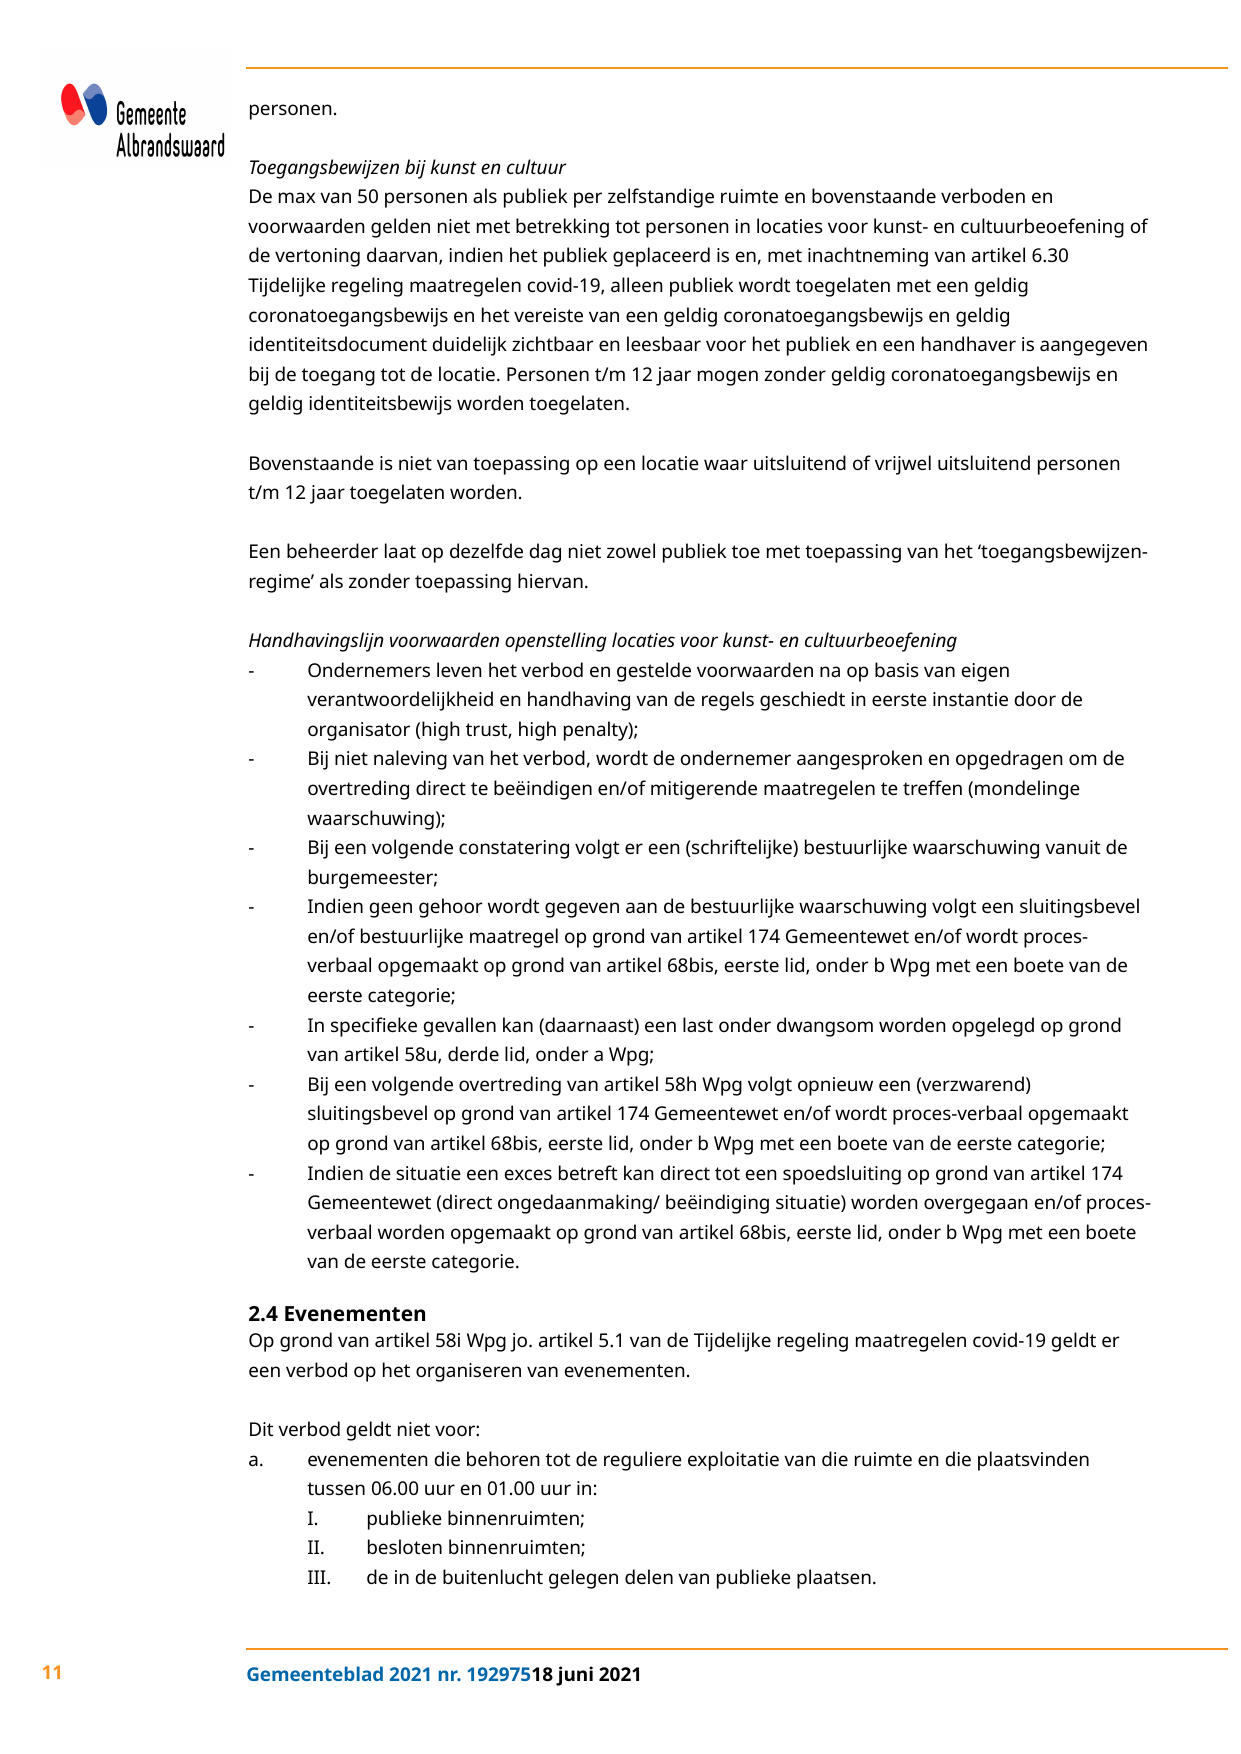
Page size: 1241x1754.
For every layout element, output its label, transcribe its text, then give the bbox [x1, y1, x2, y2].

list de in de buitenlucht gelegen delen van publieke plaatsen. [307, 1564, 1152, 1590]
text Een beheerder laat op dezelfde dag niet zowel publiek toe met toepassing van het ‘toegangsbewijzen-regime’ als zonder toepassing hiervan. [248, 538, 1152, 594]
text Toegangsbewijzen bij kunst en cultuur [248, 154, 1152, 180]
list besloten binnenruimten; [307, 1534, 1152, 1560]
text Handhavingslijn voorwaarden openstelling locaties voor kunst- en cultuurbeoefening [248, 627, 1152, 653]
text 2.4 Evenementen [248, 1299, 1152, 1327]
text personen. [248, 95, 1152, 121]
text Op grond van artikel 58i Wpg jo. artikel 5.1 van de Tijdelijke regeling maatregelen covid-19 geldt er een verbod op het organiseren van evenementen. [248, 1327, 1152, 1383]
text De max van 50 personen als publiek per zelfstandige ruimte en bovenstaande verboden en voorwaarden gelden niet met betrekking tot personen in locaties voor kunst- en cultuurbeoefening of de vertoning daarvan, indien het publiek geplaceerd is en, met inachtneming van artikel 6.30 Tijdelijke regeling maatregelen covid-19, alleen publiek wordt toegelaten met een geldig coronatoegangsbewijs en het vereiste van een geldig coronatoegangsbewijs en geldig identiteitsdocument duidelijk zichtbaar en leesbaar voor het publiek en een handhaver is aangegeven bij de toegang tot de locatie. Personen t/m 12 jaar mogen zonder geldig coronatoegangsbewijs en geldig identiteitsbewijs worden toegelaten. [248, 183, 1152, 416]
list Indien geen gehoor wordt gegeven aan de bestuurlijke waarschuwing volgt een sluitingsbevel en/of bestuurlijke maatregel op grond van artikel 174 Gemeentewet en/of wordt proces-verbaal opgemaakt op grond van artikel 68bis, eerste lid, onder b Wpg met een boete van de eerste categorie; [248, 893, 1152, 1008]
text Bovenstaande is niet van toepassing op een locatie waar uitsluitend of vrijwel uitsluitend personen t/m 12 jaar toegelaten worden. [248, 450, 1152, 505]
list publieke binnenruimten; [307, 1505, 1152, 1531]
list Bij een volgende constatering volgt er een (schriftelijke) bestuurlijke waarschuwing vanuit de burgemeester; [248, 834, 1152, 890]
picture [41, 47, 231, 172]
text Dit verbod geldt niet voor: [248, 1416, 1152, 1442]
list Bij niet naleving van het verbod, wordt de ondernemer aangesproken en opgedragen om de overtreding direct te beëindigen en/of mitigerende maatregelen te treffen (mondelinge waarschuwing); [248, 746, 1152, 831]
list In specifieke gevallen kan (daarnaast) een last onder dwangsom worden opgelegd op grond van artikel 58u, derde lid, onder a Wpg; [248, 1012, 1152, 1067]
list Indien de situatie een exces betreft kan direct tot een spoedsluiting op grond van artikel 174 Gemeentewet (direct ongedaanmaking/ beëindiging situatie) worden overgegaan en/of proces-verbaal worden opgemaakt op grond van artikel 68bis, eerste lid, onder b Wpg met een boete van de eerste categorie. [248, 1160, 1152, 1274]
list Ondernemers leven het verbod en gestelde voorwaarden na op basis van eigen verantwoordelijkheid en handhaving van de regels geschiedt in eerste instantie door de organisator (high trust, high penalty); [248, 657, 1152, 742]
list evenementen die behoren tot de reguliere exploitatie van die ruimte en die plaatsvinden tussen 06.00 uur en 01.00 uur in: [248, 1446, 1152, 1501]
list Bij een volgende overtreding van artikel 58h Wpg volgt opnieuw een (verzwarend) sluitingsbevel op grond van artikel 174 Gemeentewet en/of wordt proces-verbaal opgemaakt op grond van artikel 68bis, eerste lid, onder b Wpg met een boete van de eerste categorie; [248, 1071, 1152, 1156]
